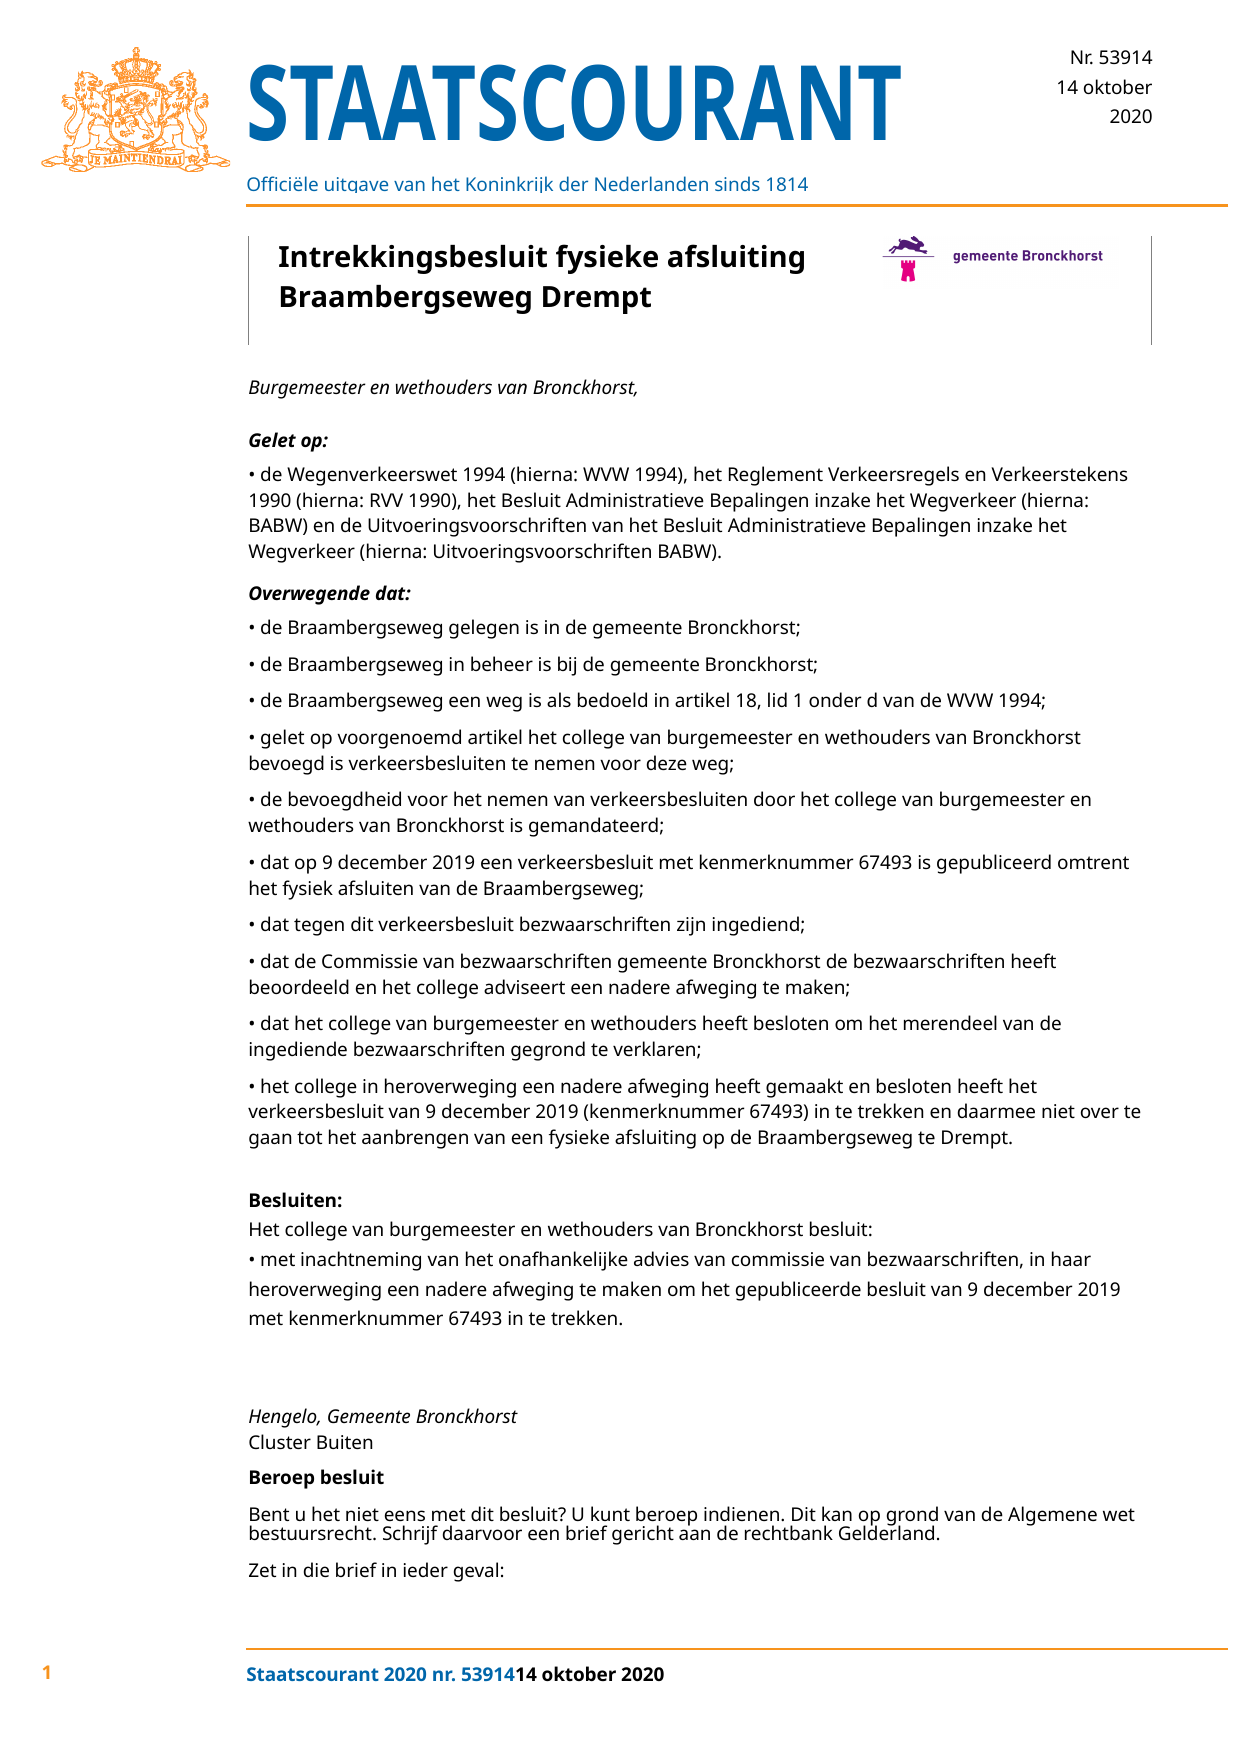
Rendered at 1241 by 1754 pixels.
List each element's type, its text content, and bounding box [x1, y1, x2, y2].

text • dat op 9 december 2019 een verkeersbesluit met kenmerknummer 67493 is gepubliceerd omtrent het fysiek afsluiten van de Braambergseweg; [248, 849, 1152, 901]
text • dat het college van burgemeester en wethouders heeft besloten om het merendeel van de ingediende bezwaarschriften gegrond te verklaren; [248, 1011, 1152, 1062]
text • de bevoegdheid voor het nemen van verkeersbesluiten door het college van burgemeester en wethouders van Bronckhorst is gemandateerd; [248, 787, 1152, 838]
text • het college in heroverweging een nadere afweging heeft gemaakt en besloten heeft het verkeersbesluit van 9 december 2019 (kenmerknummer 67493) in te trekken en daarmee niet over te gaan tot het aanbrengen van een fysieke afsluiting op de Braambergseweg te Drempt. [248, 1073, 1152, 1150]
text • de Braambergseweg gelegen is in de gemeente Bronckhorst; [248, 614, 1152, 640]
text Beroep besluit [248, 1469, 1152, 1488]
text Besluiten: [248, 1187, 1152, 1213]
text • de Wegenverkeerswet 1994 (hierna: WVW 1994), het Reglement Verkeersregels en Verkeerstekens 1990 (hierna: RVV 1990), het Besluit Administratieve Bepalingen inzake het Wegverkeer (hierna: BABW) en de Uitvoeringsvoorschriften van het Besluit Administratieve Bepalingen inzake het Wegverkeer (hierna: Uitvoeringsvoorschriften BABW). [248, 461, 1152, 564]
text • de Braambergseweg in beheer is bij de gemeente Bronckhorst; [248, 651, 1152, 677]
text • met inachtneming van het onafhankelijke advies van commissie van bezwaarschriften, in haar heroverweging een nadere afweging te maken om het gepubliceerde besluit van 9 december 2019 met kenmerknummer 67493 in te trekken. [248, 1246, 1152, 1331]
table_header [850, 236, 1151, 345]
text Gelet op: [248, 427, 1152, 453]
text Burgemeester en wethouders van Bronckhorst, [248, 374, 1152, 400]
text • dat de Commissie van bezwaarschriften gemeente Bronckhorst de bezwaarschriften heeft beoordeeld en het college adviseert een nadere afweging te maken; [248, 948, 1152, 999]
text • de Braambergseweg een weg is als bedoeld in artikel 18, lid 1 onder d van de WVW 1994; [248, 688, 1152, 713]
text Cluster Buiten [248, 1429, 1152, 1455]
picture [882, 236, 1119, 289]
text Hengelo, Gemeente Bronckhorst [248, 1404, 1152, 1429]
text Overwegende dat: [248, 580, 1152, 606]
text • dat tegen dit verkeersbesluit bezwaarschriften zijn ingediend; [248, 911, 1152, 937]
picture [41, 47, 231, 172]
text Het college van burgemeester en wethouders van Bronckhorst besluit: [248, 1217, 1152, 1242]
text Zet in die brief in ieder geval: [248, 1562, 1152, 1581]
text • gelet op voorgenoemd artikel het college van burgemeester en wethouders van Bronckhorst bevoegd is verkeersbesluiten te nemen voor deze weg; [248, 724, 1152, 776]
table_header Intrekkingsbesluit fysieke afsluiting Braambergseweg Drempt [249, 236, 850, 345]
text Bent u het niet eens met dit besluit? U kunt beroep indienen. Dit kan op grond van de Algemene wet bestuursrecht. Schrijf daarvoor een brief gericht aan de rechtbank Gelderland. [248, 1506, 1152, 1544]
